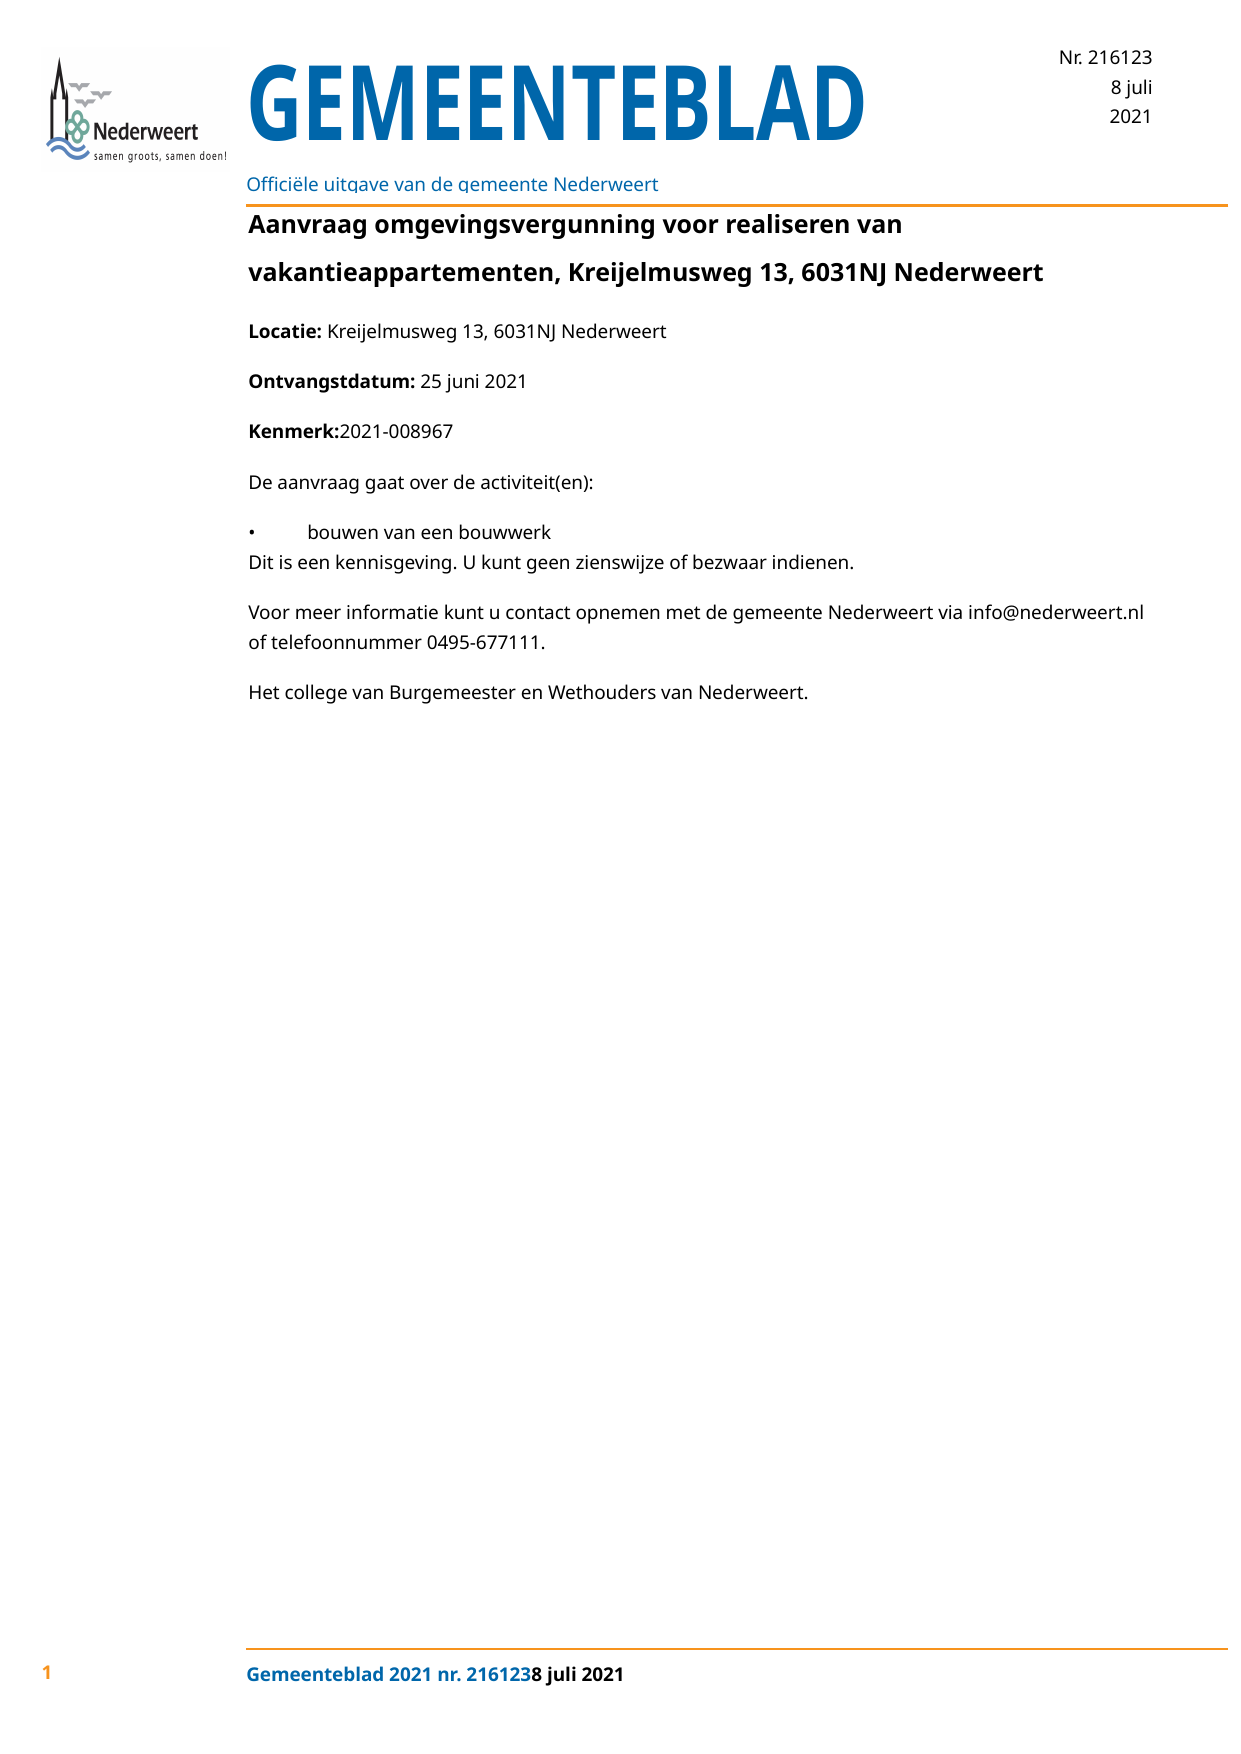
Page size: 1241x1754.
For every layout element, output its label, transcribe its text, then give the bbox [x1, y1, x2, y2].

text Dit is een kennisgeving. U kunt geen zienswijze of bezwaar indienen. [248, 549, 1152, 575]
text Ontvangstdatum: 25 juni 2021 [248, 368, 1152, 394]
text Locatie: Kreijelmusweg 13, 6031NJ Nederweert [248, 318, 1152, 344]
picture [41, 47, 231, 172]
text Kenmerk:2021-008967 [248, 419, 1152, 444]
text Het college van Burgemeester en Wethouders van Nederweert. [248, 679, 1152, 705]
text Voor meer informatie kunt u contact opnemen met de gemeente Nederweert via info@nederweert.nl of telefoonnummer 0495-677111. [248, 599, 1152, 655]
text De aanvraag gaat over de activiteit(en): [248, 469, 1152, 495]
text Aanvraag omgevingsvergunning voor realiseren van vakantieappartementen, Kreijelmusweg 13, 6031NJ Nederweert [248, 207, 1152, 288]
list bouwen van een bouwwerk [248, 519, 1152, 545]
